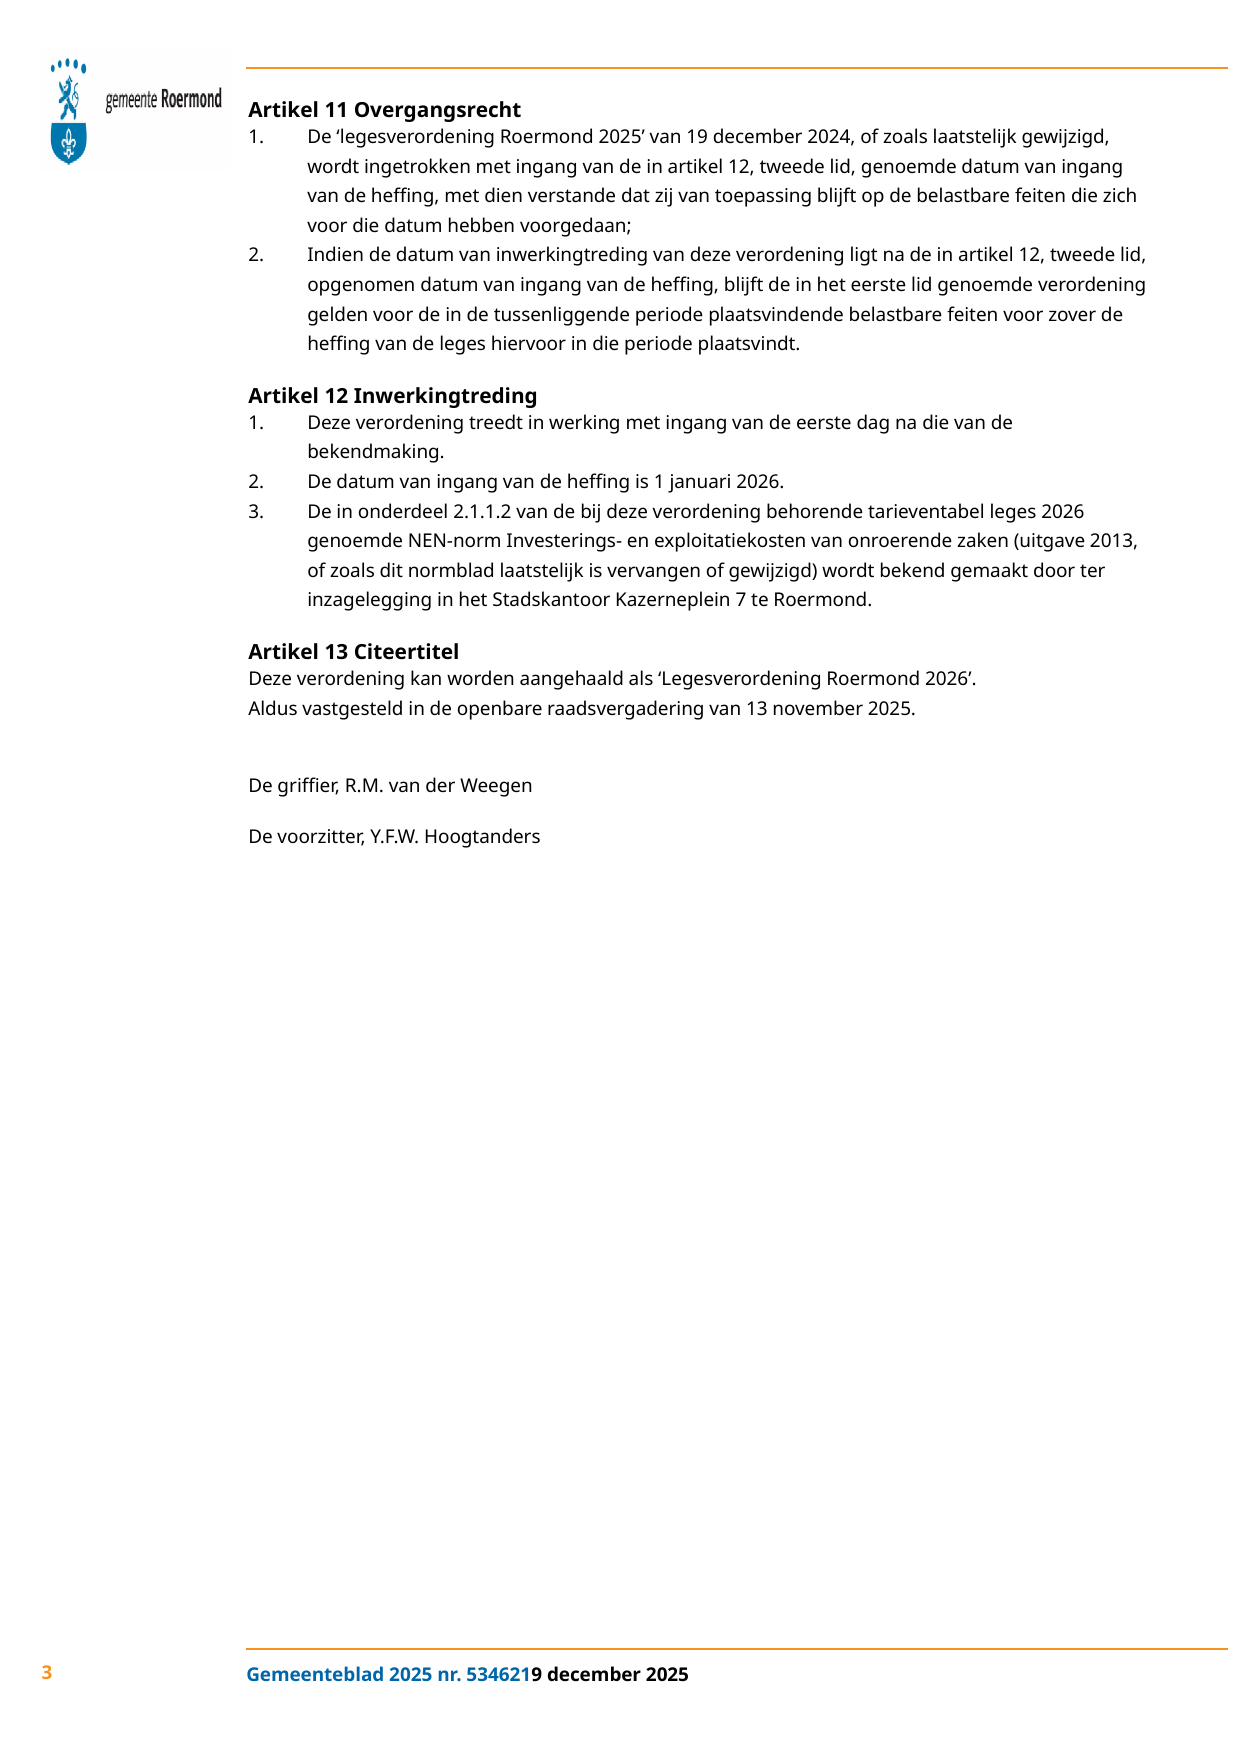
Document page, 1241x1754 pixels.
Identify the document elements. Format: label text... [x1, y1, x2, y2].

list De datum van ingang van de heffing is 1 januari 2026. [248, 468, 1152, 494]
text Artikel 11 Overgangsrecht [248, 95, 1152, 123]
list Deze verordening treedt in werking met ingang van de eerste dag na die van de bekendmaking. [248, 409, 1152, 464]
text De griffier, R.M. van der Weegen [248, 772, 1152, 798]
list De ‘legesverordening Roermond 2025’ van 19 december 2024, of zoals laatstelijk gewijzigd, wordt ingetrokken met ingang van de in artikel 12, tweede lid, genoemde datum van ingang van de heffing, met dien verstande dat zij van toepassing blijft op de belastbare feiten die zich voor die datum hebben voorgedaan; [248, 123, 1152, 238]
text Artikel 13 Citeertitel [248, 637, 1152, 666]
text Aldus vastgesteld in de openbare raadsvergadering van 13 november 2025. [248, 695, 1152, 721]
picture [41, 47, 231, 172]
text De voorzitter, Y.F.W. Hoogtanders [248, 824, 1152, 849]
text Deze verordening kan worden aangehaald als ‘Legesverordening Roermond 2026’. [248, 666, 1152, 691]
list Indien de datum van inwerkingtreding van deze verordening ligt na de in artikel 12, tweede lid, opgenomen datum van ingang van de heffing, blijft de in het eerste lid genoemde verordening gelden voor de in de tussenliggende periode plaatsvindende belastbare feiten voor zover de heffing van de leges hiervoor in die periode plaatsvindt. [248, 242, 1152, 356]
list De in onderdeel 2.1.1.2 van de bij deze verordening behorende tarieventabel leges 2026 genoemde NEN-norm Investerings- en exploitatiekosten van onroerende zaken (uitgave 2013, of zoals dit normblad laatstelijk is vervangen of gewijzigd) wordt bekend gemaakt door ter inzagelegging in het Stadskantoor Kazerneplein 7 te Roermond. [248, 498, 1152, 612]
text Artikel 12 Inwerkingtreding [248, 381, 1152, 409]
